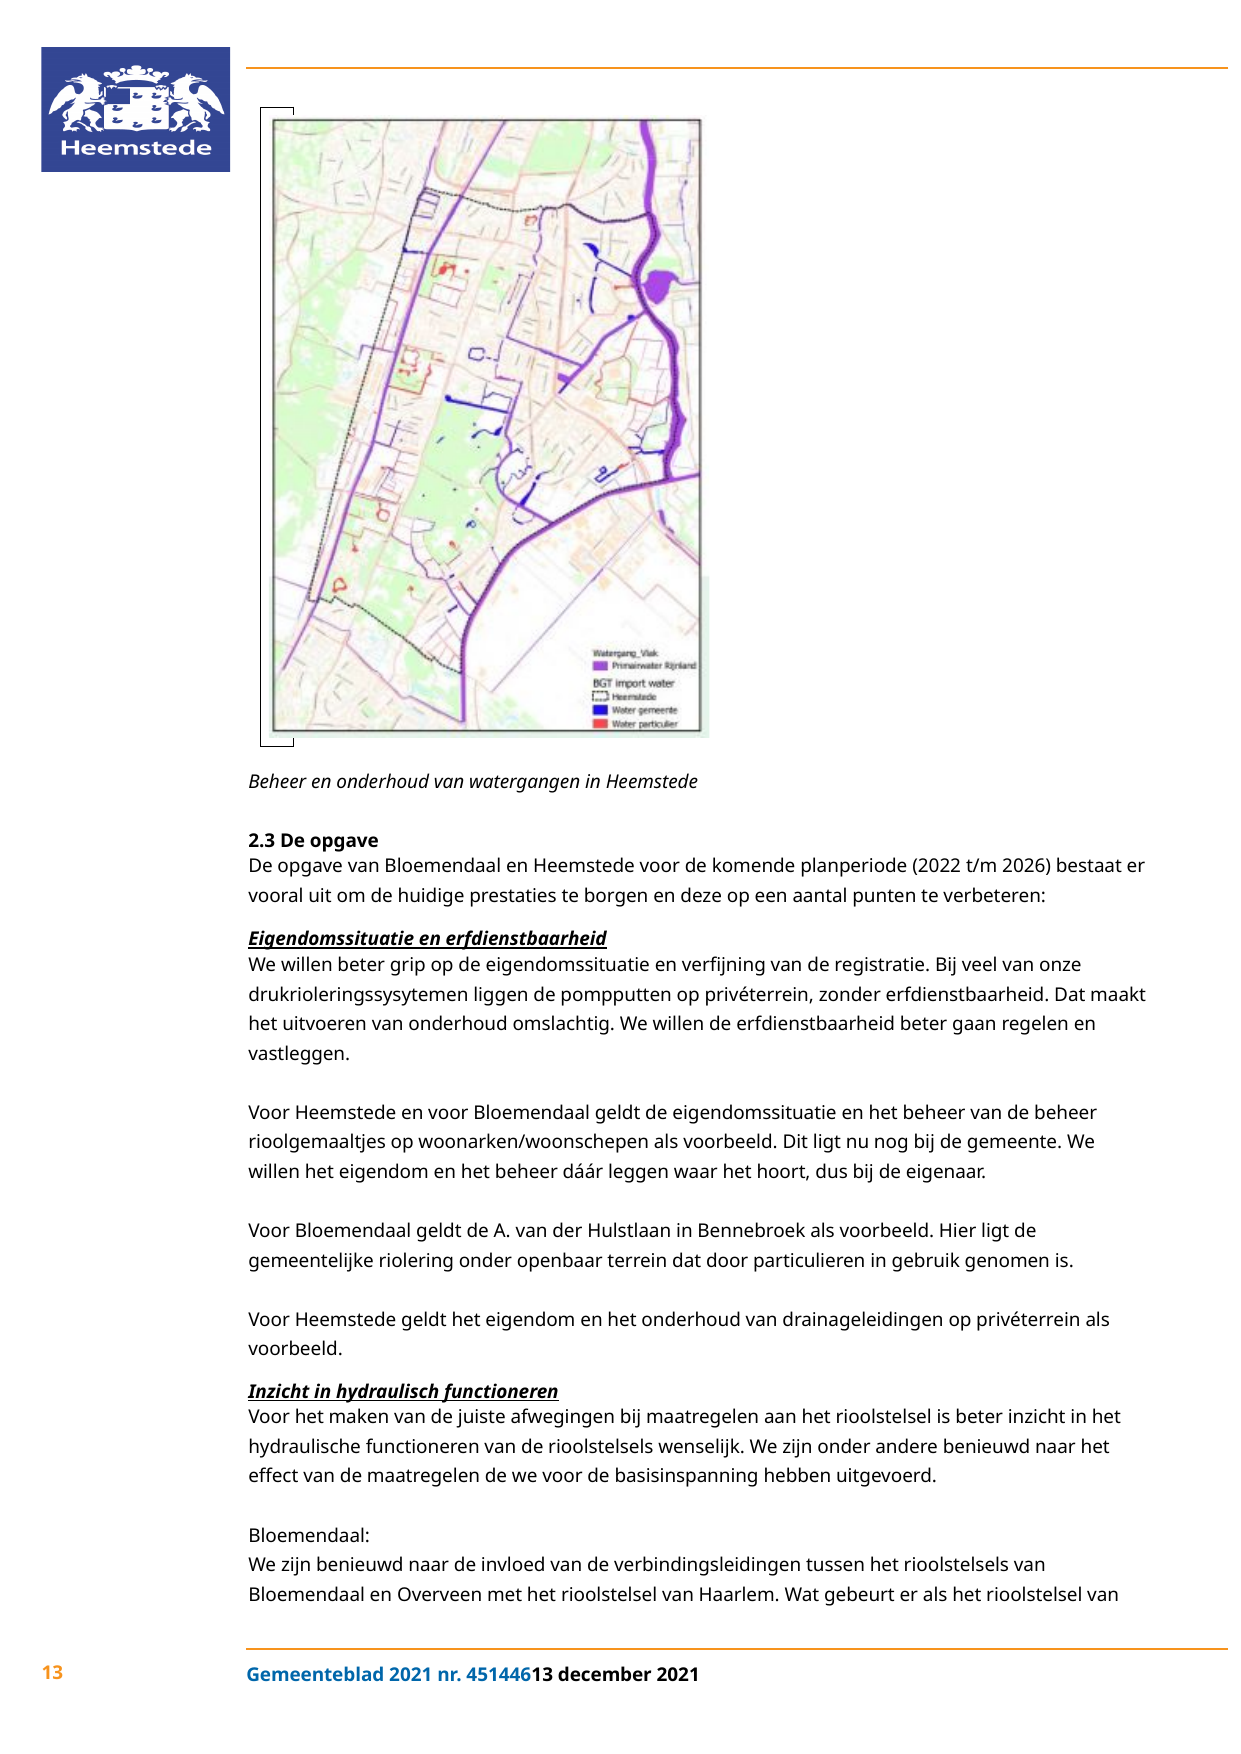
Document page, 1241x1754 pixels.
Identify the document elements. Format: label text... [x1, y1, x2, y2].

picture [268, 115, 710, 738]
text We willen beter grip op de eigendomssituatie en verfijning van de registratie. Bij veel van onze drukrioleringssysytemen liggen de pompputten op privéterrein, zonder erfdienstbaarheid. Dat maakt het uitvoeren van onderhoud omslachtig. We willen de erfdienstbaarheid beter gaan regelen en vastleggen. [248, 951, 1152, 1066]
picture [41, 47, 231, 172]
text Voor Heemstede en voor Bloemendaal geldt de eigendomssituatie en het beheer van de beheer rioolgemaaltjes op woonarken/woonschepen als voorbeeld. Dit ligt nu nog bij de gemeente. We willen het eigendom en het beheer dáár leggen waar het hoort, dus bij de eigenaar. [248, 1099, 1152, 1184]
table_header Voor Heemstede geldt het eigendom en het onderhoud van drainageleidingen op privéterrein als voorbeeld. [248, 1306, 1152, 1361]
table_header Bloemendaal: We zijn benieuwd naar de invloed van de verbindingsleidingen tussen het rioolstelsels van Bloemendaal en Overveen met het rioolstelsel van Haarlem. Wat gebeurt er als het rioolstelsel van [248, 1522, 1152, 1607]
table_header Voor Bloemendaal geldt de A. van der Hulstlaan in Bennebroek als voorbeeld. Hier ligt de gemeentelijke riolering onder openbaar terrein dat door particulieren in gebruik genomen is. [248, 1218, 1152, 1273]
text Inzicht in hydraulisch functioneren [248, 1378, 1152, 1403]
text Voor het maken van de juiste afwegingen bij maatregelen aan het rioolstelsel is beter inzicht in het hydraulische functioneren van de rioolstelsels wenselijk. We zijn onder andere benieuwd naar het effect van de maatregelen de we voor de basisinspanning hebben uitgevoerd. [248, 1403, 1152, 1488]
text Beheer en onderhoud van watergangen in Heemstede [248, 768, 1152, 793]
text Eigendomssituatie en erfdienstbaarheid [248, 925, 1152, 951]
text 2.3 De opgave [248, 827, 1152, 853]
text De opgave van Bloemendaal en Heemstede voor de komende planperiode (2022 t/m 2026) bestaat er vooral uit om de huidige prestaties te borgen en deze op een aantal punten te verbeteren: [248, 853, 1152, 908]
